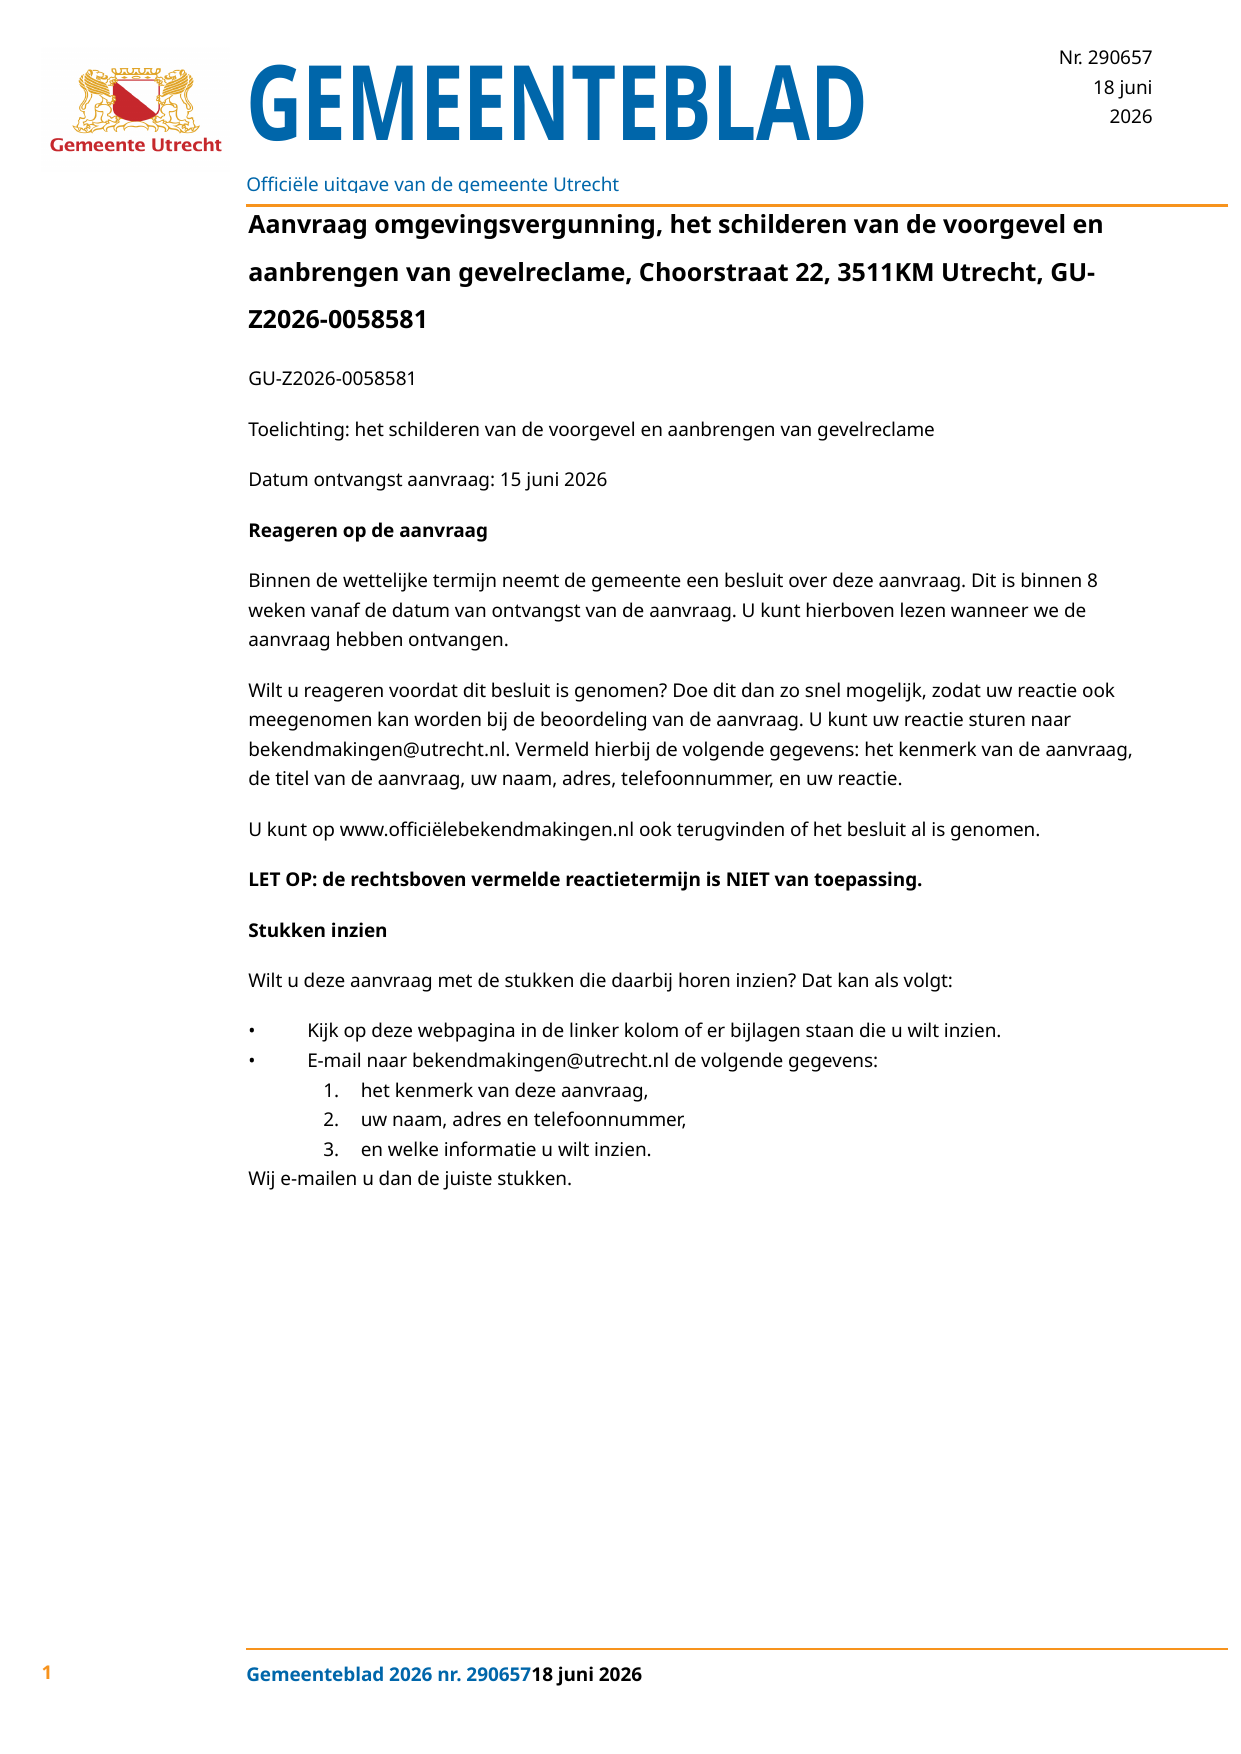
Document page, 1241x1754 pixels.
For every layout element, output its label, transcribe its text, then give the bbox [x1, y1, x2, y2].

text GU-Z2026-0058581 [248, 366, 1152, 391]
list Kijk op deze webpagina in de linker kolom of er bijlagen staan die u wilt inzien. [248, 1018, 1152, 1043]
text Datum ontvangst aanvraag: 15 juni 2026 [248, 466, 1152, 492]
list uw naam, adres en telefoonnummer, [323, 1106, 1152, 1132]
text Toelichting: het schilderen van de voorgevel en aanbrengen van gevelreclame [248, 416, 1152, 442]
text Wij e-mailen u dan de juiste stukken. [248, 1166, 1152, 1191]
text Wilt u deze aanvraag met de stukken die daarbij horen inzien? Dat kan als volgt: [248, 967, 1152, 993]
text Stukken inzien [248, 917, 1152, 942]
text Binnen de wettelijke termijn neemt de gemeente een besluit over deze aanvraag. Dit is binnen 8 weken vanaf de datum van ontvangst van de aanvraag. U kunt hierboven lezen wanneer we de aanvraag hebben ontvangen. [248, 567, 1152, 652]
text Reageren op de aanvraag [248, 517, 1152, 542]
text LET OP: de rechtsboven vermelde reactietermijn is NIET van toepassing. [248, 866, 1152, 892]
text Wilt u reageren voordat dit besluit is genomen? Doe dit dan zo snel mogelijk, zodat uw reactie ook meegenomen kan worden bij de beoordeling van de aanvraag. U kunt uw reactie sturen naar bekendmakingen@utrecht.nl. Vermeld hierbij de volgende gegevens: het kenmerk van de aanvraag, de titel van de aanvraag, uw naam, adres, telefoonnummer, en uw reactie. [248, 677, 1152, 791]
text Aanvraag omgevingsvergunning, het schilderen van de voorgevel en aanbrengen van gevelreclame, Choorstraat 22, 3511KM Utrecht, GU-Z2026-0058581 [248, 207, 1152, 336]
list en welke informatie u wilt inzien. [323, 1136, 1152, 1162]
list het kenmerk van deze aanvraag, [323, 1077, 1152, 1102]
picture [41, 47, 231, 172]
list E-mail naar bekendmakingen@utrecht.nl de volgende gegevens: [248, 1047, 1152, 1073]
text U kunt op www.officiëlebekendmakingen.nl ook terugvinden of het besluit al is genomen. [248, 816, 1152, 842]
